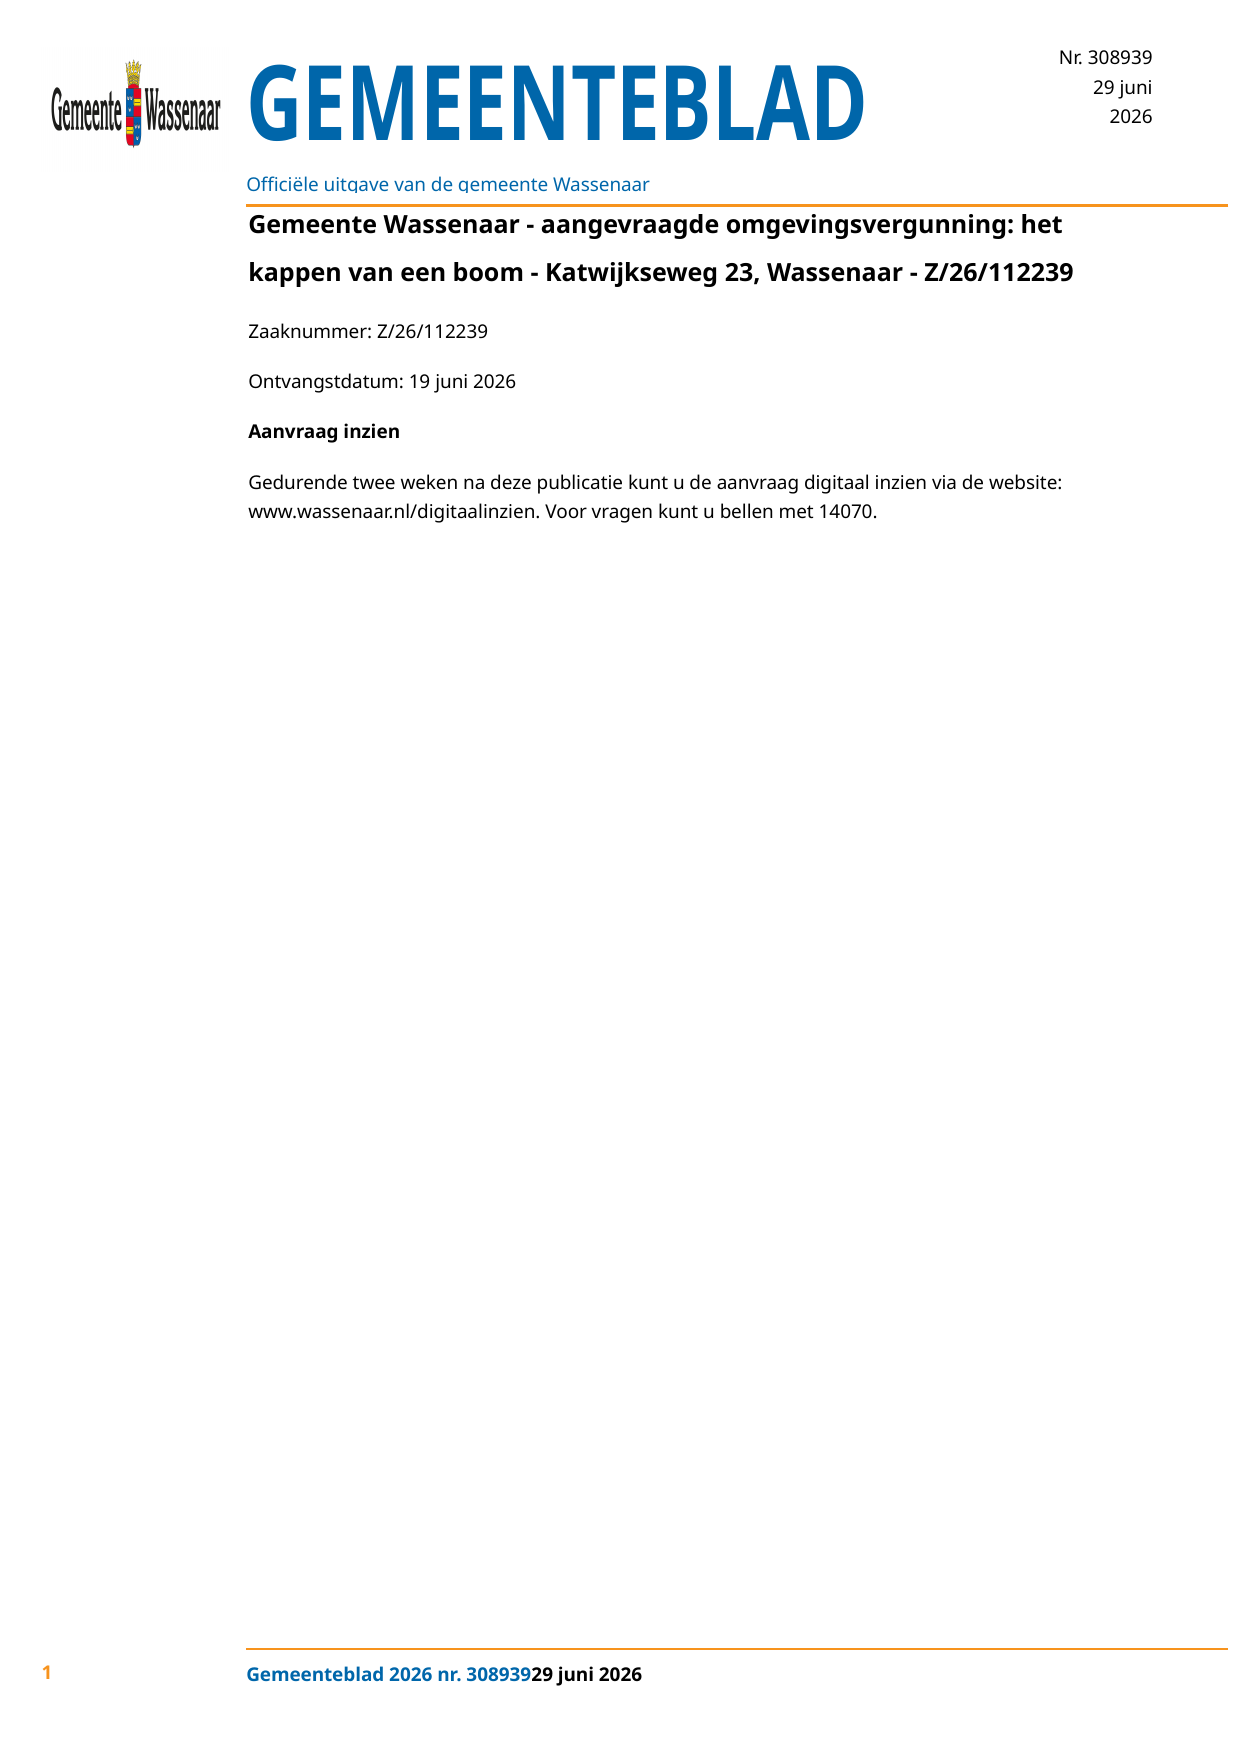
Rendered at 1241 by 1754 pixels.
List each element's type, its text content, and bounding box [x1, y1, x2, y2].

text Zaaknummer: Z/26/112239 [248, 318, 1152, 344]
text Aanvraag inzien [248, 419, 1152, 444]
text Gedurende twee weken na deze publicatie kunt u de aanvraag digitaal inzien via de website: www.wassenaar.nl/digitaalinzien. Voor vragen kunt u bellen met 14070. [248, 469, 1152, 524]
text Gemeente Wassenaar - aangevraagde omgevingsvergunning: het kappen van een boom - Katwijkseweg 23, Wassenaar - Z/26/112239 [248, 207, 1152, 288]
text Ontvangstdatum: 19 juni 2026 [248, 368, 1152, 394]
picture [41, 47, 231, 172]
